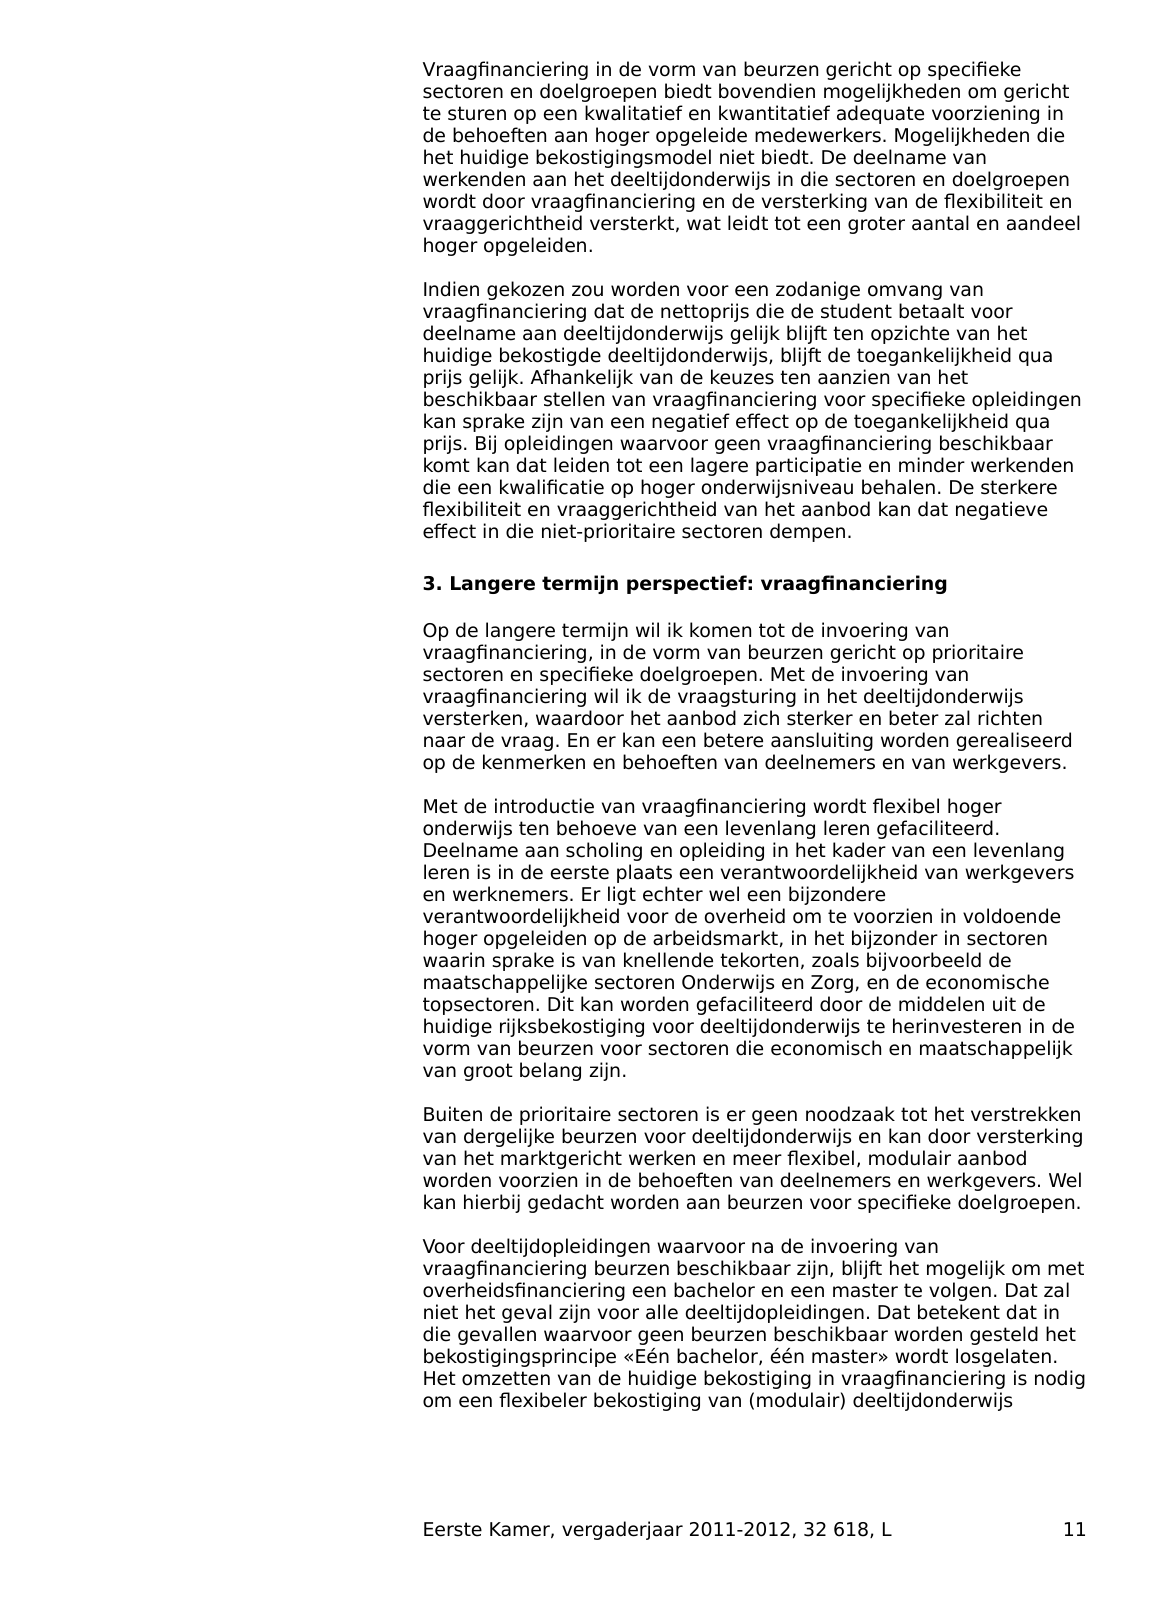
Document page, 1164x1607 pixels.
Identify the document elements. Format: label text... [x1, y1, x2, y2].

text Met de introductie van vraagfinanciering wordt flexibel hoger onderwijs ten behoeve van een levenlang leren gefaciliteerd. Deelname aan scholing en opleiding in het kader van een levenlang leren is in de eerste plaats een verantwoordelijkheid van werkgevers en werknemers. Er ligt echter wel een bijzondere verantwoordelijkheid voor de overheid om te voorzien in voldoende hoger opgeleiden op de arbeidsmarkt, in het bijzonder in sectoren waarin sprake is van knellende tekorten, zoals bijvoorbeeld de maatschappelijke sectoren Onderwijs en Zorg, en de economische topsectoren. Dit kan worden gefaciliteerd door de middelen uit de huidige rijksbekostiging voor deeltijdonderwijs te herinvesteren in de vorm van beurzen voor sectoren die economisch en maatschappelijk van groot belang zijn. [422, 796, 1087, 1082]
text Buiten de prioritaire sectoren is er geen noodzaak tot het verstrekken van dergelijke beurzen voor deeltijdonderwijs en kan door versterking van het marktgericht werken en meer flexibel, modulair aanbod worden voorzien in de behoeften van deelnemers en werkgevers. Wel kan hierbij gedacht worden aan beurzen voor specifieke doelgroepen. [422, 1104, 1087, 1214]
text Vraagfinanciering in de vorm van beurzen gericht op specifieke sectoren en doelgroepen biedt bovendien mogelijkheden om gericht te sturen op een kwalitatief en kwantitatief adequate voorziening in de behoeften aan hoger opgeleide medewerkers. Mogelijkheden die het huidige bekostigingsmodel niet biedt. De deelname van werkenden aan het deeltijdonderwijs in die sectoren en doelgroepen wordt door vraagfinanciering en de versterking van de flexibiliteit en vraaggerichtheid versterkt, wat leidt tot een groter aantal en aandeel hoger opgeleiden. [422, 59, 1087, 257]
subtitle 3. Langere termijn perspectief: vraagfinanciering [422, 573, 1087, 595]
text Indien gekozen zou worden voor een zodanige omvang van vraagfinanciering dat de nettoprijs die de student betaalt voor deelname aan deeltijdonderwijs gelijk blijft ten opzichte van het huidige bekostigde deeltijdonderwijs, blijft de toegankelijkheid qua prijs gelijk. Afhankelijk van de keuzes ten aanzien van het beschikbaar stellen van vraagfinanciering voor specifieke opleidingen kan sprake zijn van een negatief effect op de toegankelijkheid qua prijs. Bij opleidingen waarvoor geen vraagfinanciering beschikbaar komt kan dat leiden tot een lagere participatie en minder werkenden die een kwalificatie op hoger onderwijsniveau behalen. De sterkere flexibiliteit en vraaggerichtheid van het aanbod kan dat negatieve effect in die niet-prioritaire sectoren dempen. [422, 279, 1087, 543]
text Voor deeltijdopleidingen waarvoor na de invoering van vraagfinanciering beurzen beschikbaar zijn, blijft het mogelijk om met overheidsfinanciering een bachelor en een master te volgen. Dat zal niet het geval zijn voor alle deeltijdopleidingen. Dat betekent dat in die gevallen waarvoor geen beurzen beschikbaar worden gesteld het bekostigingsprincipe «Eén bachelor, één master» wordt losgelaten. Het omzetten van de huidige bekostiging in vraagfinanciering is nodig om een flexibeler bekostiging van (modulair) deeltijdonderwijs [422, 1236, 1087, 1412]
text Op de langere termijn wil ik komen tot de invoering van vraagfinanciering, in de vorm van beurzen gericht op prioritaire sectoren en specifieke doelgroepen. Met de invoering van vraagfinanciering wil ik de vraagsturing in het deeltijdonderwijs versterken, waardoor het aanbod zich sterker en beter zal richten naar de vraag. En er kan een betere aansluiting worden gerealiseerd op de kenmerken en behoeften van deelnemers en van werkgevers. [422, 620, 1087, 774]
